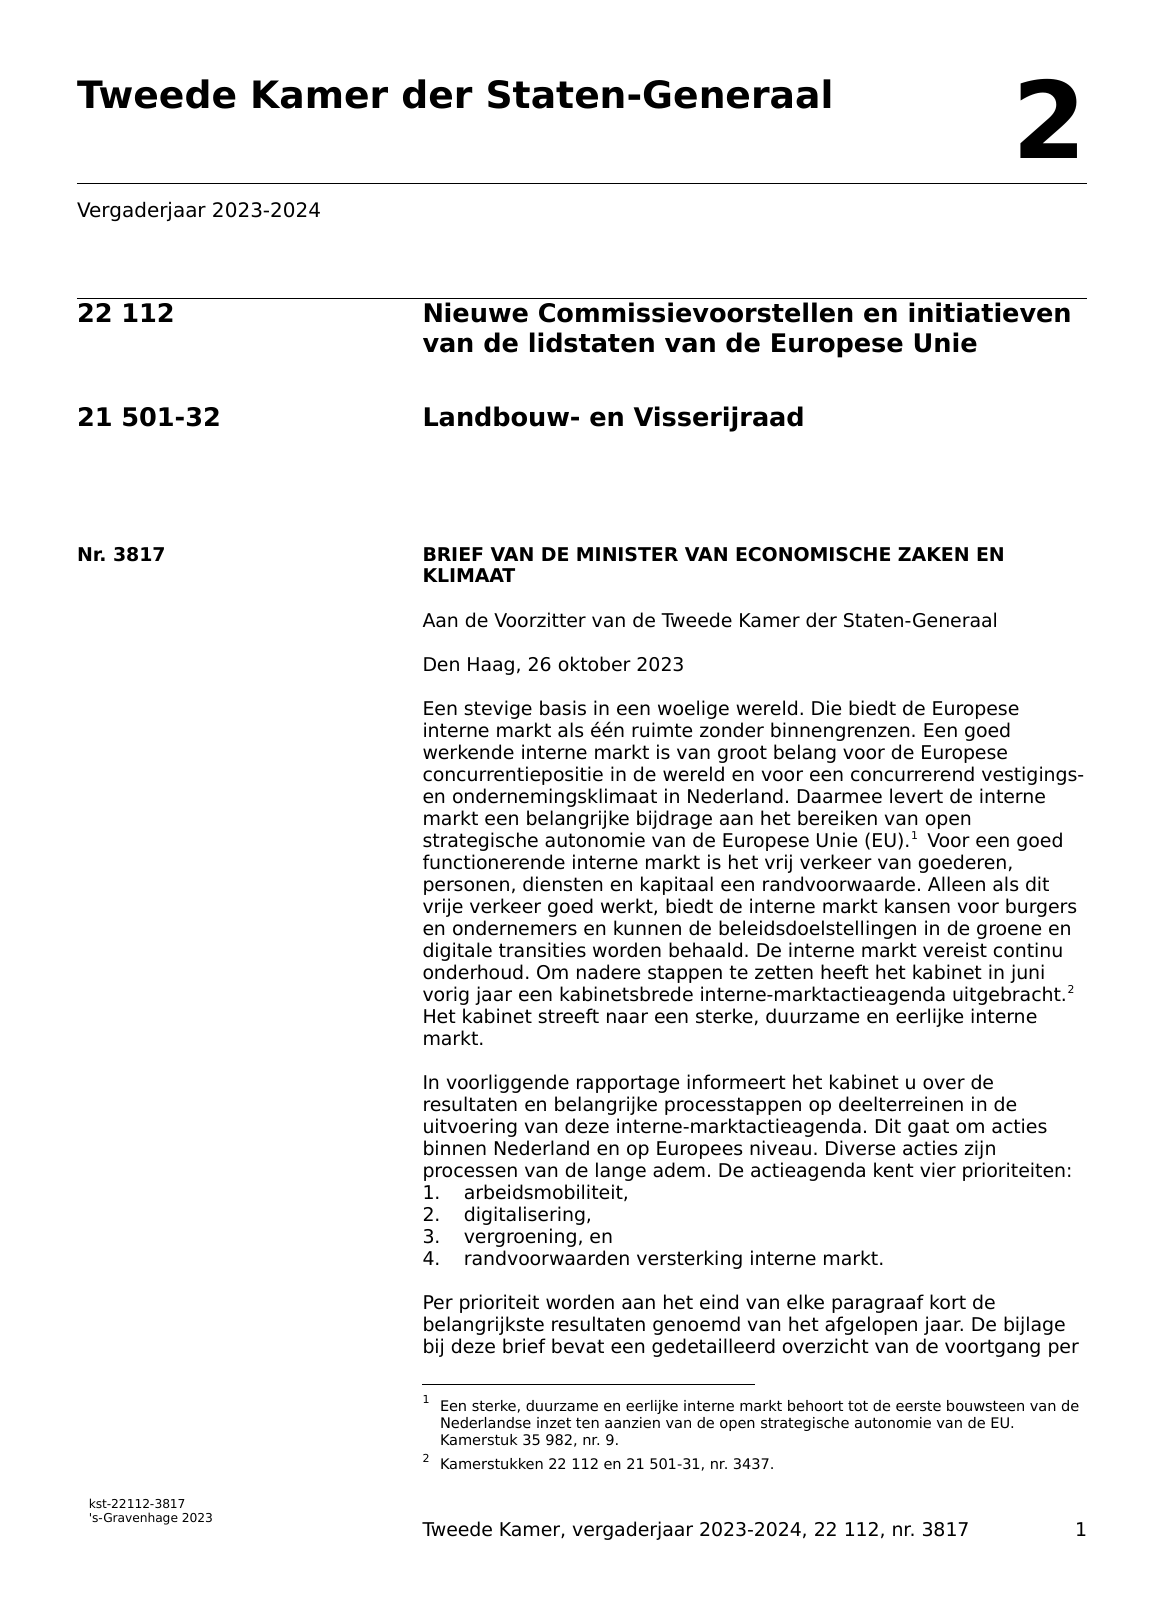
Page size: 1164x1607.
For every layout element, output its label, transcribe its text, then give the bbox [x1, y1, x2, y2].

subtitle Nr. 3817 BRIEF VAN DE MINISTER VAN ECONOMISCHE ZAKEN EN KLIMAAT [77, 543, 1087, 587]
text 4. randvoorwaarden versterking interne markt. [422, 1248, 1087, 1269]
text Een stevige basis in een woelige wereld. Die biedt de Europese interne markt als één ruimte zonder binnengrenzen. Een goed werkende interne markt is van groot belang voor de Europese concurrentiepositie in de wereld en voor een concurrerend vestigings- en ondernemingsklimaat in Nederland. Daarmee levert de interne markt een belangrijke bijdrage aan het bereiken van open strategische autonomie van de Europese Unie (EU). Voor een goed functionerende interne markt is het vrij verkeer van goederen, personen, diensten en kapitaal een randvoorwaarde. Alleen als dit vrije verkeer goed werkt, biedt de interne markt kansen voor burgers en ondernemers en kunnen de beleidsdoelstellingen in de groene en digitale transities worden behaald. De interne markt vereist continu onderhoud. Om nadere stappen te zetten heeft het kabinet in juni vorig jaar een kabinetsbrede interne-marktactieagenda uitgebracht. Het kabinet streeft naar een sterke, duurzame en eerlijke interne markt. [422, 698, 1087, 1049]
text Aan de Voorzitter van de Tweede Kamer der Staten-Generaal [422, 609, 1087, 632]
text Een sterke, duurzame en eerlijke interne markt behoort tot de eerste bouwsteen van de Nederlandse inzet ten aanzien van de open strategische autonomie van de EU. Kamerstuk 35 982, nr. 9. [422, 1393, 1087, 1449]
text In voorliggende rapportage informeert het kabinet u over de resultaten en belangrijke processtappen op deelterreinen in de uitvoering van deze interne-marktactieagenda. Dit gaat om acties binnen Nederland en op Europees niveau. Diverse acties zijn processen van de lange adem. De actieagenda kent vier prioriteiten: [422, 1072, 1087, 1182]
text kst-22112-3817 [88, 1497, 323, 1511]
text 3. vergroening, en [422, 1226, 1087, 1248]
text Per prioriteit worden aan het eind van elke paragraaf kort de belangrijkste resultaten genoemd van het afgelopen jaar. De bijlage bij deze brief bevat een gedetailleerd overzicht van de voortgang per [422, 1292, 1087, 1358]
text 1. arbeidsmobiliteit, [422, 1182, 1087, 1204]
table_header Tweede Kamer der Staten-Generaal [77, 59, 886, 183]
text Den Haag, 26 oktober 2023 [422, 654, 1087, 676]
table_header 2 [886, 59, 1087, 183]
text Kamerstukken 22 112 en 21 501-31, nr. 3437. [422, 1452, 1087, 1474]
text 's-Gravenhage 2023 [88, 1511, 323, 1525]
subtitle 21 501-32 Landbouw- en Visserijraad [77, 403, 1087, 432]
subtitle 22 112 Nieuwe Commissievoorstellen en initiatieven van de lidstaten van de Europese Unie [77, 299, 1087, 358]
text 2. digitalisering, [422, 1204, 1087, 1226]
table_cell Vergaderjaar 2023-2024 [77, 184, 1087, 298]
